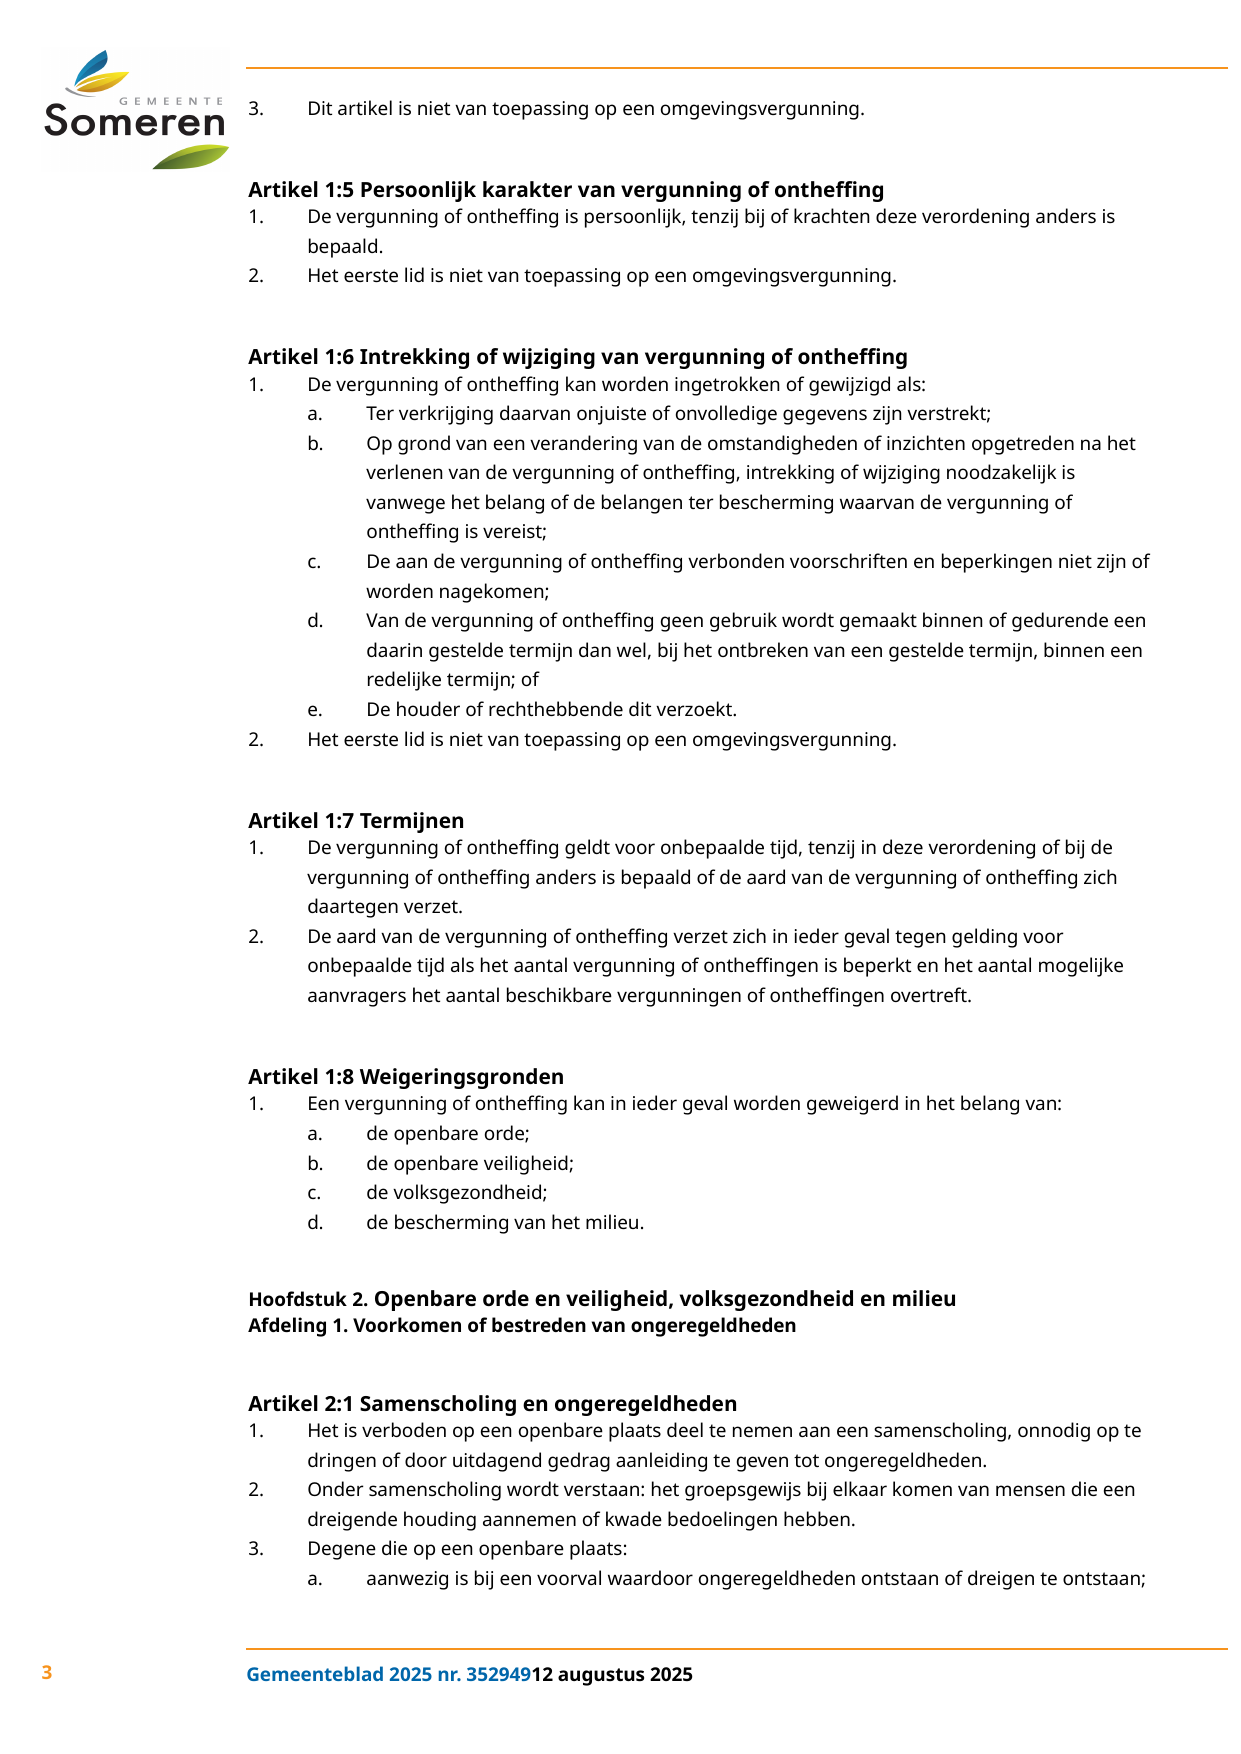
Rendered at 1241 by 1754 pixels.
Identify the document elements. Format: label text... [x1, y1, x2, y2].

list De vergunning of ontheffing geldt voor onbepaalde tijd, tenzij in deze verordening of bij de vergunning of ontheffing anders is bepaald of de aard van de vergunning of ontheffing zich daartegen verzet. [248, 834, 1152, 919]
list Het eerste lid is niet van toepassing op een omgevingsvergunning. [248, 262, 1152, 288]
list Een vergunning of ontheffing kan in ieder geval worden geweigerd in het belang van: [248, 1091, 1152, 1116]
list Van de vergunning of ontheffing geen gebruik wordt gemaakt binnen of gedurende een daarin gestelde termijn dan wel, bij het ontbreken van een gestelde termijn, binnen een redelijke termijn; of [307, 607, 1152, 692]
list Op grond van een verandering van de omstandigheden of inzichten opgetreden na het verlenen van de vergunning of ontheffing, intrekking of wijziging noodzakelijk is vanwege het belang of de belangen ter bescherming waarvan de vergunning of ontheffing is vereist; [307, 430, 1152, 544]
list de bescherming van het milieu. [307, 1209, 1152, 1235]
list Het eerste lid is niet van toepassing op een omgevingsvergunning. [248, 726, 1152, 752]
list de volksgezondheid; [307, 1179, 1152, 1205]
text Artikel 1:7 Termijnen [248, 806, 1152, 834]
text Hoofdstuk 2. Openbare orde en veiligheid, volksgezondheid en milieu [248, 1284, 1152, 1313]
list De houder of rechthebbende dit verzoekt. [307, 696, 1152, 722]
list Onder samenscholing wordt verstaan: het groepsgewijs bij elkaar komen van mensen die een dreigende houding aannemen of kwade bedoelingen hebben. [248, 1476, 1152, 1532]
text Artikel 1:8 Weigeringsgronden [248, 1062, 1152, 1091]
list De vergunning of ontheffing kan worden ingetrokken of gewijzigd als: [248, 371, 1152, 397]
list Ter verkrijging daarvan onjuiste of onvolledige gegevens zijn verstrekt; [307, 400, 1152, 426]
list De aan de vergunning of ontheffing verbonden voorschriften en beperkingen niet zijn of worden nagekomen; [307, 548, 1152, 604]
list De vergunning of ontheffing is persoonlijk, tenzij bij of krachten deze verordening anders is bepaald. [248, 203, 1152, 258]
list Het is verboden op een openbare plaats deel te nemen aan een samenscholing, onnodig op te dringen of door uitdagend gedrag aanleiding te geven tot ongeregeldheden. [248, 1417, 1152, 1472]
list De aard van de vergunning of ontheffing verzet zich in ieder geval tegen gelding voor onbepaalde tijd als het aantal vergunning of ontheffingen is beperkt en het aantal mogelijke aanvragers het aantal beschikbare vergunningen of ontheffingen overtreft. [248, 923, 1152, 1008]
list aanwezig is bij een voorval waardoor ongeregeldheden ontstaan of dreigen te ontstaan; [307, 1565, 1152, 1591]
list Dit artikel is niet van toepassing op een omgevingsvergunning. [248, 95, 1152, 121]
text Artikel 2:1 Samenscholing en ongeregeldheden [248, 1389, 1152, 1417]
list de openbare orde; [307, 1120, 1152, 1146]
text Artikel 1:5 Persoonlijk karakter van vergunning of ontheffing [248, 175, 1152, 203]
text Artikel 1:6 Intrekking of wijziging van vergunning of ontheffing [248, 342, 1152, 371]
list de openbare veiligheid; [307, 1150, 1152, 1176]
list Degene die op een openbare plaats: [248, 1536, 1152, 1561]
text Afdeling 1. Voorkomen of bestreden van ongeregeldheden [248, 1313, 1152, 1338]
picture [41, 47, 231, 172]
